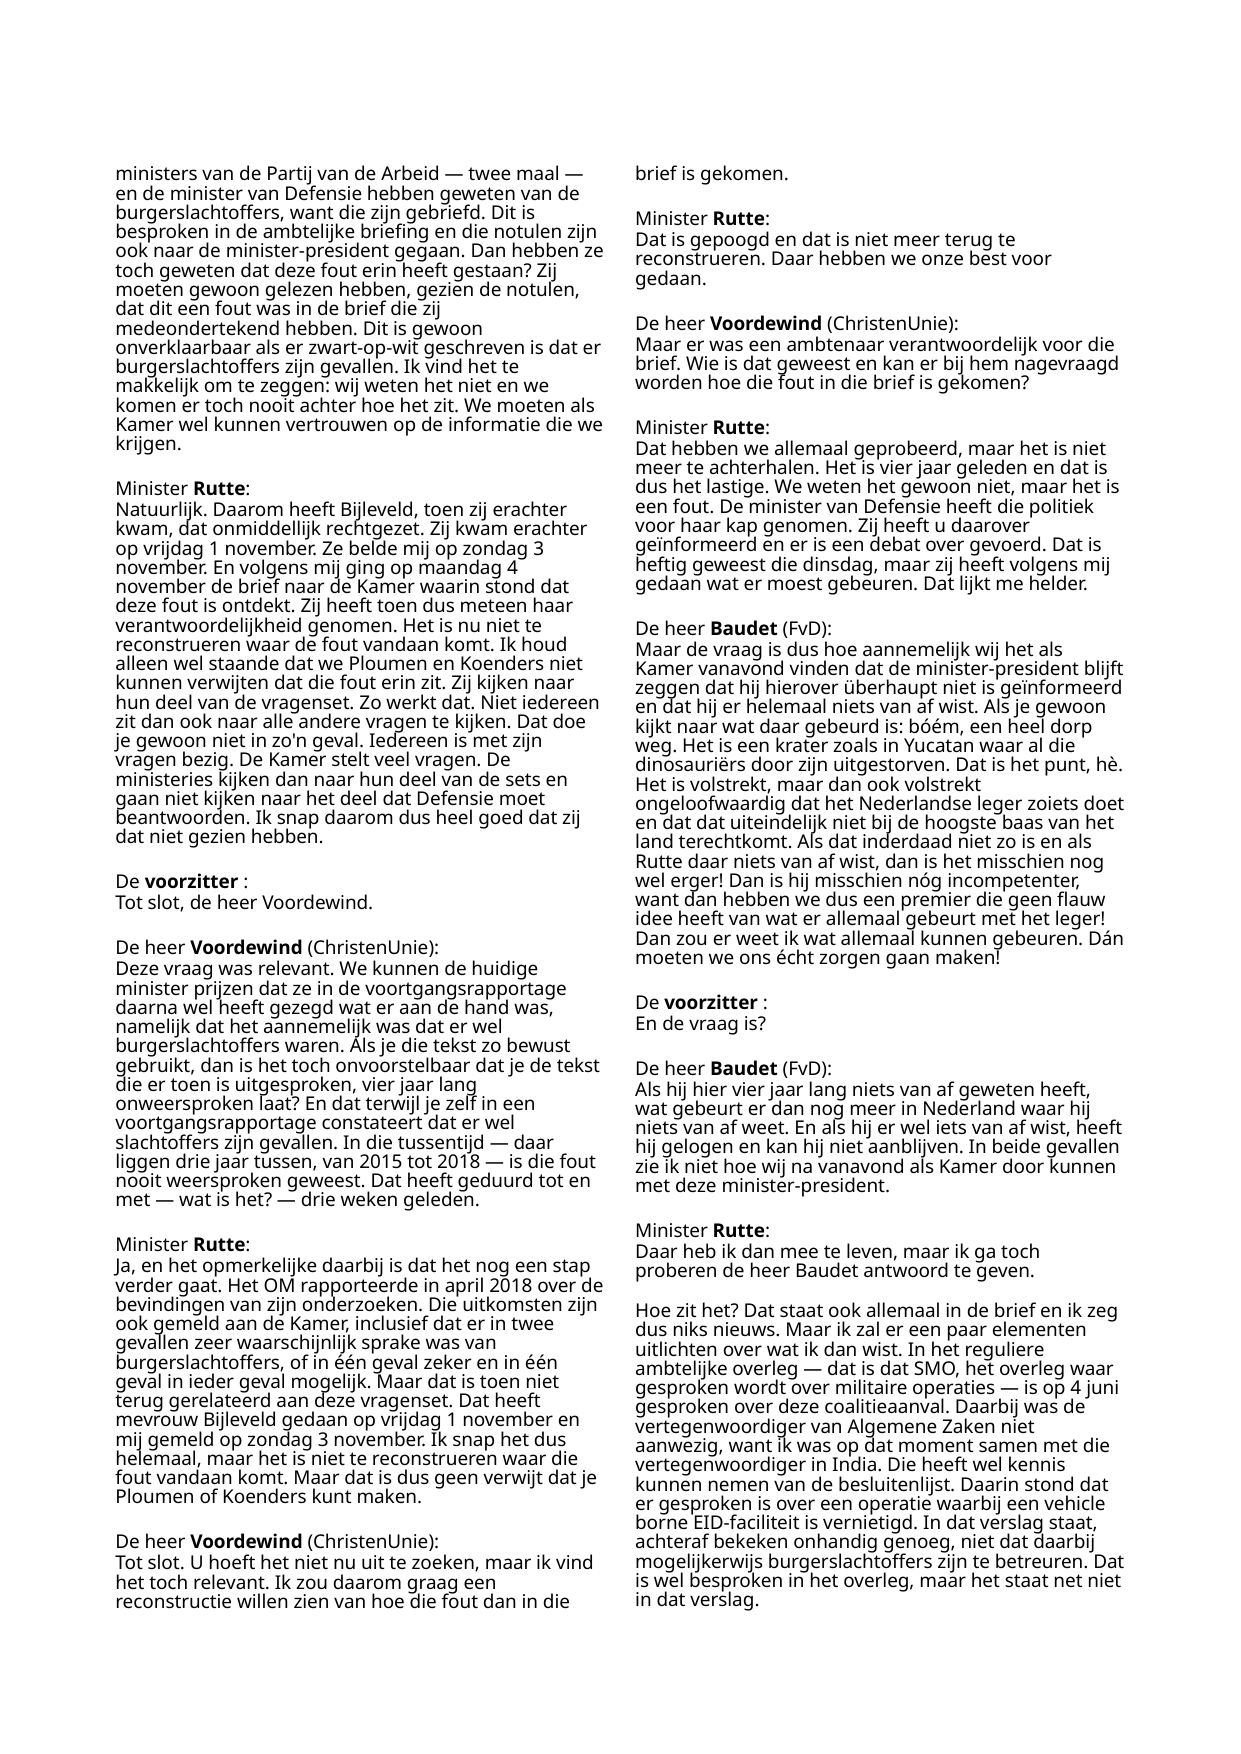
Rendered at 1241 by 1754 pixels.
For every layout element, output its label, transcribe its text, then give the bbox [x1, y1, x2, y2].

text Tot slot, de heer Voordewind. [115, 894, 605, 914]
text Hoe zit het? Dat staat ook allemaal in de brief en ik zeg dus niks nieuws. Maar ik zal er een paar elementen uitlichten over wat ik dan wist. In het reguliere ambtelijke overleg — dat is dat SMO, het overleg waar gesproken wordt over militaire operaties — is op 4 juni gesproken over deze coalitieaanval. Daarbij was de vertegenwoordiger van Algemene Zaken niet aanwezig, want ik was op dat moment samen met die vertegenwoordiger in India. Die heeft wel kennis kunnen nemen van de besluitenlijst. Daarin stond dat er gesproken is over een operatie waarbij een vehicle borne EID-faciliteit is vernietigd. In dat verslag staat, achteraf bekeken onhandig genoeg, niet dat daarbij mogelijkerwijs burgerslachtoffers zijn te betreuren. Dat is wel besproken in het overleg, maar het staat net niet in dat verslag. [635, 1302, 1125, 1610]
text De heer Voordewind (ChristenUnie): [115, 934, 605, 960]
text Minister Rutte: [635, 1217, 1125, 1243]
text Maar er was een ambtenaar verantwoordelijk voor die brief. Wie is dat geweest en kan er bij hem nagevraagd worden hoe die fout in die brief is gekomen? [635, 336, 1125, 393]
text Minister Rutte: [635, 414, 1125, 440]
text De heer Baudet (FvD): [635, 615, 1125, 641]
text Minister Rutte: [635, 205, 1125, 231]
text De heer Baudet (FvD): [635, 1055, 1125, 1081]
text Ja, en het opmerkelijke daarbij is dat het nog een stap verder gaat. Het OM rapporteerde in april 2018 over de bevindingen van zijn onderzoeken. Die uitkomsten zijn ook gemeld aan de Kamer, inclusief dat er in twee gevallen zeer waarschijnlijk sprake was van burgerslachtoffers, of in één geval zeker en in één geval in ieder geval mogelijk. Maar dat is toen niet terug gerelateerd aan deze vragenset. Dat heeft mevrouw Bijleveld gedaan op vrijdag 1 november en mij gemeld op zondag 3 november. Ik snap het dus helemaal, maar het is niet te reconstrueren waar die fout vandaan komt. Maar dat is dus geen verwijt dat je Ploumen of Koenders kunt maken. [115, 1257, 605, 1508]
text En de vraag is? [635, 1015, 1125, 1034]
text Dat is gepoogd en dat is niet meer terug te reconstrueren. Daar hebben we onze best voor gedaan. [635, 231, 1125, 289]
text Maar de vraag is dus hoe aannemelijk wij het als Kamer vanavond vinden dat de minister-president blijft zeggen dat hij hierover überhaupt niet is geïnformeerd en dat hij er helemaal niets van af wist. Als je gewoon kijkt naar wat daar gebeurd is: bóém, een heel dorp weg. Het is een krater zoals in Yucatan waar al die dinosauriërs door zijn uitgestorven. Dat is het punt, hè. Het is volstrekt, maar dan ook volstrekt ongeloofwaardig dat het Nederlandse leger zoiets doet en dat dat uiteindelijk niet bij de hoogste baas van het land terechtkomt. Als dat inderdaad niet zo is en als Rutte daar niets van af wist, dan is het misschien nog wel erger! Dan is hij misschien nóg incompetenter, want dan hebben we dus een premier die geen flauw idee heeft van wat er allemaal gebeurt met het leger! Dan zou er weet ik wat allemaal kunnen gebeuren. Dán moeten we ons écht zorgen gaan maken! [635, 641, 1125, 968]
text ministers van de Partij van de Arbeid — twee maal — en de minister van Defensie hebben geweten van de burgerslachtoffers, want die zijn gebriefd. Dit is besproken in de ambtelijke briefing en die notulen zijn ook naar de minister-president gegaan. Dan hebben ze toch geweten dat deze fout erin heeft gestaan? Zij moeten gewoon gelezen hebben, gezien de notulen, dat dit een fout was in de brief die zij medeondertekend hebben. Dit is gewoon onverklaarbaar als er zwart-op-wit geschreven is dat er burgerslachtoffers zijn gevallen. Ik vind het te makkelijk om te zeggen: wij weten het niet en we komen er toch nooit achter hoe het zit. We moeten als Kamer wel kunnen vertrouwen op de informatie die we krijgen. [115, 165, 605, 454]
text Minister Rutte: [115, 475, 605, 501]
text Deze vraag was relevant. We kunnen de huidige minister prijzen dat ze in de voortgangsrapportage daarna wel heeft gezegd wat er aan de hand was, namelijk dat het aannemelijk was dat er wel burgerslachtoffers waren. Als je die tekst zo bewust gebruikt, dan is het toch onvoorstelbaar dat je de tekst die er toen is uitgesproken, vier jaar lang onweersproken laat? En dat terwijl je zelf in een voortgangsrapportage constateert dat er wel slachtoffers zijn gevallen. In die tussentijd — daar liggen drie jaar tussen, van 2015 tot 2018 — is die fout nooit weersproken geweest. Dat heeft geduurd tot en met — wat is het? — drie weken geleden. [115, 960, 605, 1211]
text Natuurlijk. Daarom heeft Bijleveld, toen zij erachter kwam, dat onmiddellijk rechtgezet. Zij kwam erachter op vrijdag 1 november. Ze belde mij op zondag 3 november. En volgens mij ging op maandag 4 november de brief naar de Kamer waarin stond dat deze fout is ontdekt. Zij heeft toen dus meteen haar verantwoordelijkheid genomen. Het is nu niet te reconstrueren waar de fout vandaan komt. Ik houd alleen wel staande dat we Ploumen en Koenders niet kunnen verwijten dat die fout erin zit. Zij kijken naar hun deel van de vragenset. Zo werkt dat. Niet iedereen zit dan ook naar alle andere vragen te kijken. Dat doe je gewoon niet in zo'n geval. Iedereen is met zijn vragen bezig. De Kamer stelt veel vragen. De ministeries kijken dan naar hun deel van de sets en gaan niet kijken naar het deel dat Defensie moet beantwoorden. Ik snap daarom dus heel goed dat zij dat niet gezien hebben. [115, 501, 605, 848]
text Daar heb ik dan mee te leven, maar ik ga toch proberen de heer Baudet antwoord te geven. [635, 1243, 1125, 1281]
text Minister Rutte: [115, 1232, 605, 1257]
text brief is gekomen. [635, 165, 1125, 184]
text De heer Voordewind (ChristenUnie): [115, 1529, 605, 1554]
text De voorzitter : [635, 989, 1125, 1015]
text Tot slot. U hoeft het niet nu uit te zoeken, maar ik vind het toch relevant. Ik zou daarom graag een reconstructie willen zien van hoe die fout dan in die [115, 1554, 605, 1612]
text De heer Voordewind (ChristenUnie): [635, 310, 1125, 336]
text Als hij hier vier jaar lang niets van af geweten heeft, wat gebeurt er dan nog meer in Nederland waar hij niets van af weet. En als hij er wel iets van af wist, heeft hij gelogen en kan hij niet aanblijven. In beide gevallen zie ik niet hoe wij na vanavond als Kamer door kunnen met deze minister-president. [635, 1081, 1125, 1196]
text Dat hebben we allemaal geprobeerd, maar het is niet meer te achterhalen. Het is vier jaar geleden en dat is dus het lastige. We weten het gewoon niet, maar het is een fout. De minister van Defensie heeft die politiek voor haar kap genomen. Zij heeft u daarover geïnformeerd en er is een debat over gevoerd. Dat is heftig geweest die dinsdag, maar zij heeft volgens mij gedaan wat er moest gebeuren. Dat lijkt me helder. [635, 440, 1125, 594]
text De voorzitter : [115, 869, 605, 894]
